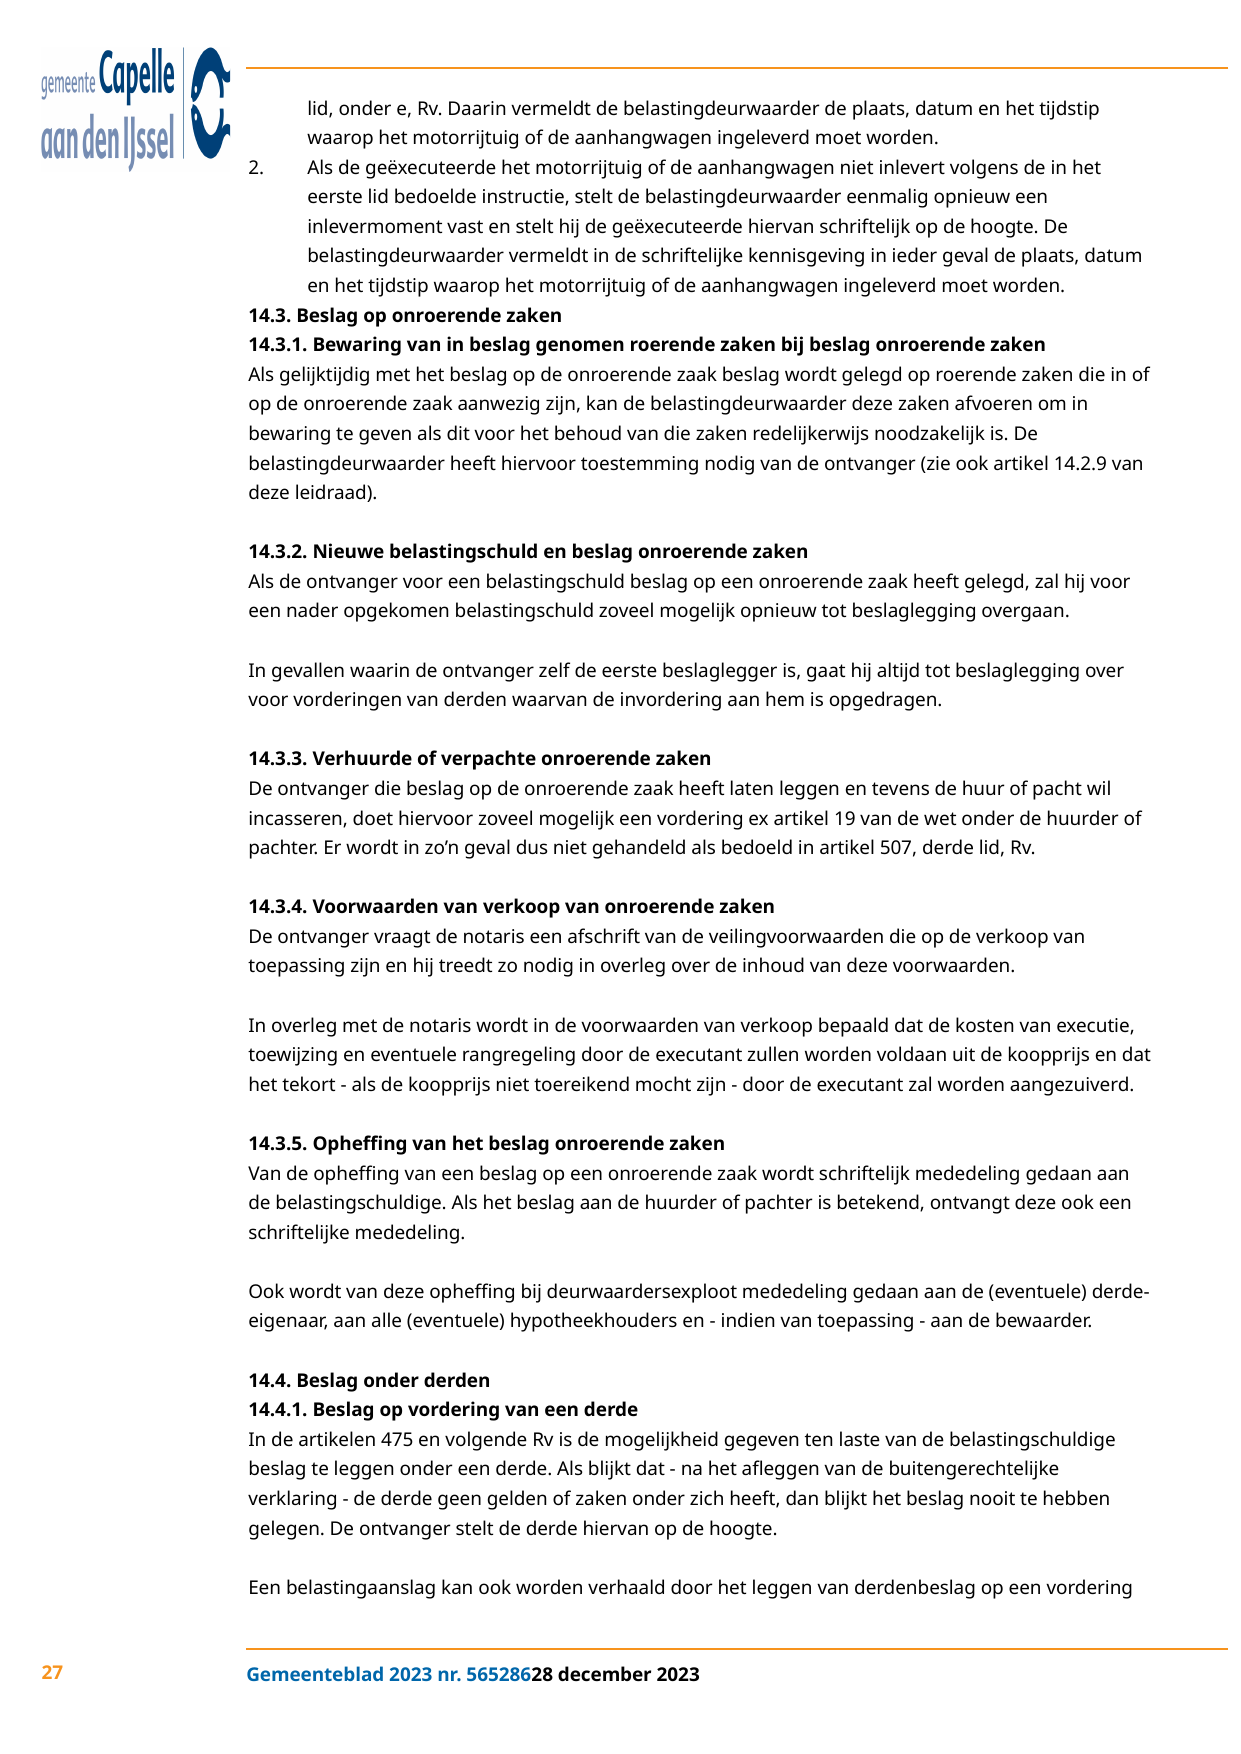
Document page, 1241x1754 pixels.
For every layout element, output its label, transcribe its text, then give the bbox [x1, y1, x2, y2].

text 14.3.4. Voorwaarden van verkoop van onroerende zaken [248, 893, 1152, 919]
text 14.3.2. Nieuwe belastingschuld en beslag onroerende zaken [248, 538, 1152, 564]
text 14.3.5. Opheffing van het beslag onroerende zaken [248, 1130, 1152, 1156]
text Als de ontvanger voor een belastingschuld beslag op een onroerende zaak heeft gelegd, zal hij voor een nader opgekomen belastingschuld zoveel mogelijk opnieuw tot beslaglegging overgaan. [248, 568, 1152, 623]
list Als de geëxecuteerde het motorrijtuig of de aanhangwagen niet inlevert volgens de in het eerste lid bedoelde instructie, stelt de belastingdeurwaarder eenmalig opnieuw een inlevermoment vast en stelt hij de geëxecuteerde hiervan schriftelijk op de hoogte. De belastingdeurwaarder vermeldt in de schriftelijke kennisgeving in ieder geval de plaats, datum en het tijdstip waarop het motorrijtuig of de aanhangwagen ingeleverd moet worden. [248, 154, 1152, 298]
text In de artikelen 475 en volgende Rv is de mogelijkheid gegeven ten laste van de belastingschuldige beslag te leggen onder een derde. Als blijkt dat - na het afleggen van de buitengerechtelijke verklaring - de derde geen gelden of zaken onder zich heeft, dan blijkt het beslag nooit te hebben gelegen. De ontvanger stelt de derde hiervan op de hoogte. [248, 1426, 1152, 1541]
text De ontvanger die beslag op de onroerende zaak heeft laten leggen en tevens de huur of pacht wil incasseren, doet hiervoor zoveel mogelijk een vordering ex artikel 19 van de wet onder de huurder of pachter. Er wordt in zo’n geval dus niet gehandeld als bedoeld in artikel 507, derde lid, Rv. [248, 775, 1152, 860]
text Als gelijktijdig met het beslag op de onroerende zaak beslag wordt gelegd op roerende zaken die in of op de onroerende zaak aanwezig zijn, kan de belastingdeurwaarder deze zaken afvoeren om in bewaring te geven als dit voor het behoud van die zaken redelijkerwijs noodzakelijk is. De belastingdeurwaarder heeft hiervoor toestemming nodig van de ontvanger (zie ook artikel 14.2.9 van deze leidraad). [248, 361, 1152, 505]
text Een belastingaanslag kan ook worden verhaald door het leggen van derdenbeslag op een vordering [248, 1574, 1152, 1600]
text 14.3.1. Bewaring van in beslag genomen roerende zaken bij beslag onroerende zaken [248, 331, 1152, 357]
picture [41, 47, 231, 172]
text Van de opheffing van een beslag op een onroerende zaak wordt schriftelijk mededeling gedaan aan de belastingschuldige. Als het beslag aan de huurder of pachter is betekend, ontvangt deze ook een schriftelijke mededeling. [248, 1160, 1152, 1245]
text In gevallen waarin de ontvanger zelf de eerste beslaglegger is, gaat hij altijd tot beslaglegging over voor vorderingen van derden waarvan de invordering aan hem is opgedragen. [248, 657, 1152, 712]
text In overleg met de notaris wordt in de voorwaarden van verkoop bepaald dat de kosten van executie, toewijzing en eventuele rangregeling door de executant zullen worden voldaan uit de koopprijs en dat het tekort - als de koopprijs niet toereikend mocht zijn - door de executant zal worden aangezuiverd. [248, 1012, 1152, 1097]
text Ook wordt van deze opheffing bij deurwaardersexploot mededeling gedaan aan de (eventuele) derde-eigenaar, aan alle (eventuele) hypotheekhouders en - indien van toepassing - aan de bewaarder. [248, 1278, 1152, 1333]
text 14.4.1. Beslag op vordering van een derde [248, 1396, 1152, 1422]
list lid, onder e, Rv. Daarin vermeldt de belastingdeurwaarder de plaats, datum en het tijdstip waarop het motorrijtuig of de aanhangwagen ingeleverd moet worden. [248, 95, 1152, 150]
text 14.3. Beslag op onroerende zaken [248, 302, 1152, 328]
text 14.4. Beslag onder derden [248, 1367, 1152, 1393]
text De ontvanger vraagt de notaris een afschrift van de veilingvoorwaarden die op de verkoop van toepassing zijn en hij treedt zo nodig in overleg over de inhoud van deze voorwaarden. [248, 923, 1152, 978]
text 14.3.3. Verhuurde of verpachte onroerende zaken [248, 746, 1152, 771]
